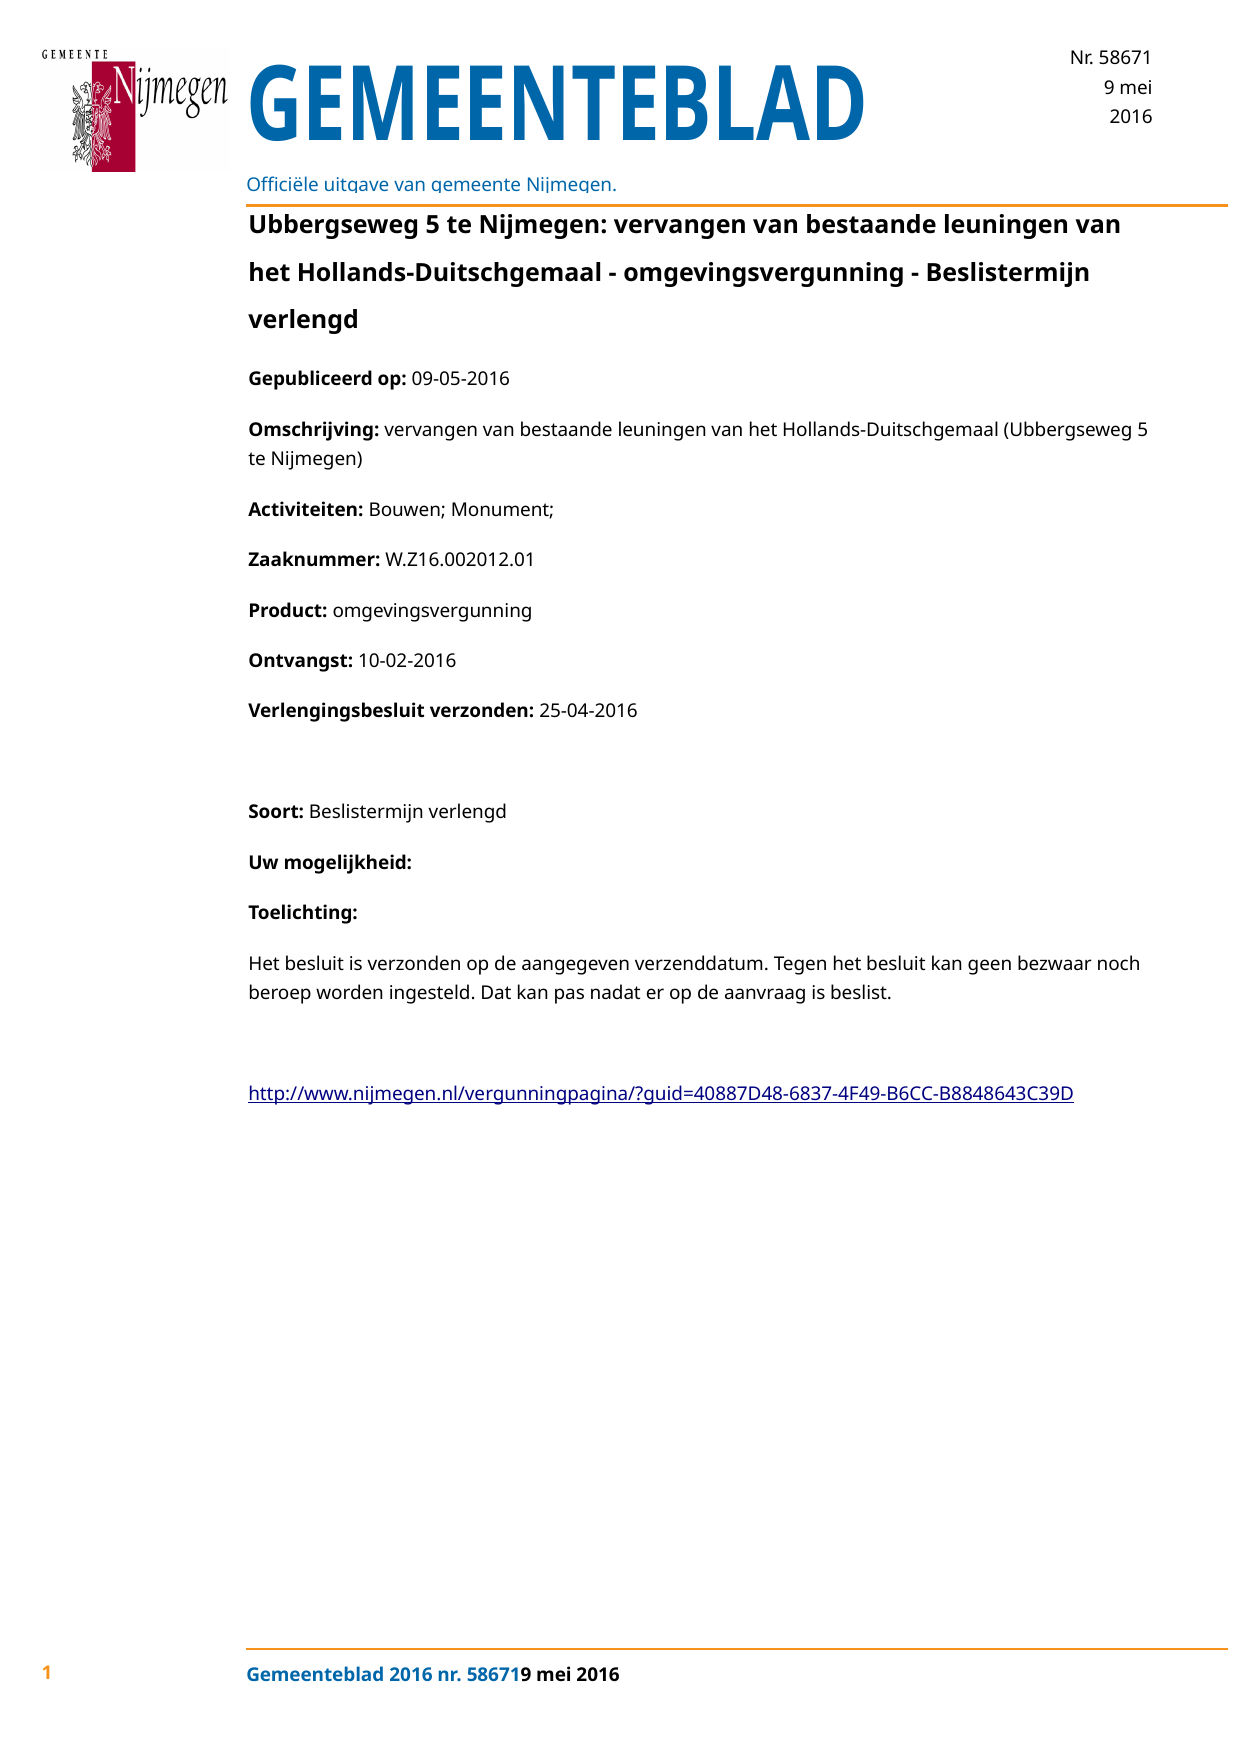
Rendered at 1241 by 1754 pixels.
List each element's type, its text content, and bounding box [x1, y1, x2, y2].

text Het besluit is verzonden op de aangegeven verzenddatum. Tegen het besluit kan geen bezwaar noch beroep worden ingesteld. Dat kan pas nadat er op de aanvraag is beslist. [248, 950, 1152, 1005]
text Ubbergseweg 5 te Nijmegen: vervangen van bestaande leuningen van het Hollands-Duitschgemaal - omgevingsvergunning - Beslistermijn verlengd [248, 207, 1152, 336]
text Verlengingsbesluit verzonden: 25-04-2016 [248, 698, 1152, 723]
text Activiteiten: Bouwen; Monument; [248, 496, 1152, 522]
text Toelichting: [248, 899, 1152, 925]
text Zaaknummer: W.Z16.002012.01 [248, 546, 1152, 572]
text Gepubliceerd op: 09-05-2016 [248, 366, 1152, 391]
text Uw mogelijkheid: [248, 849, 1152, 874]
text Product: omgevingsvergunning [248, 597, 1152, 622]
text http://www.nijmegen.nl/vergunningpagina/?guid=40887D48-6837-4F49-B6CC-B8848643C39D [248, 1080, 1152, 1106]
text Soort: Beslistermijn verlengd [248, 798, 1152, 824]
text Omschrijving: vervangen van bestaande leuningen van het Hollands-Duitschgemaal (Ubbergseweg 5 te Nijmegen) [248, 416, 1152, 471]
text Ontvangst: 10-02-2016 [248, 647, 1152, 673]
picture [41, 47, 231, 172]
